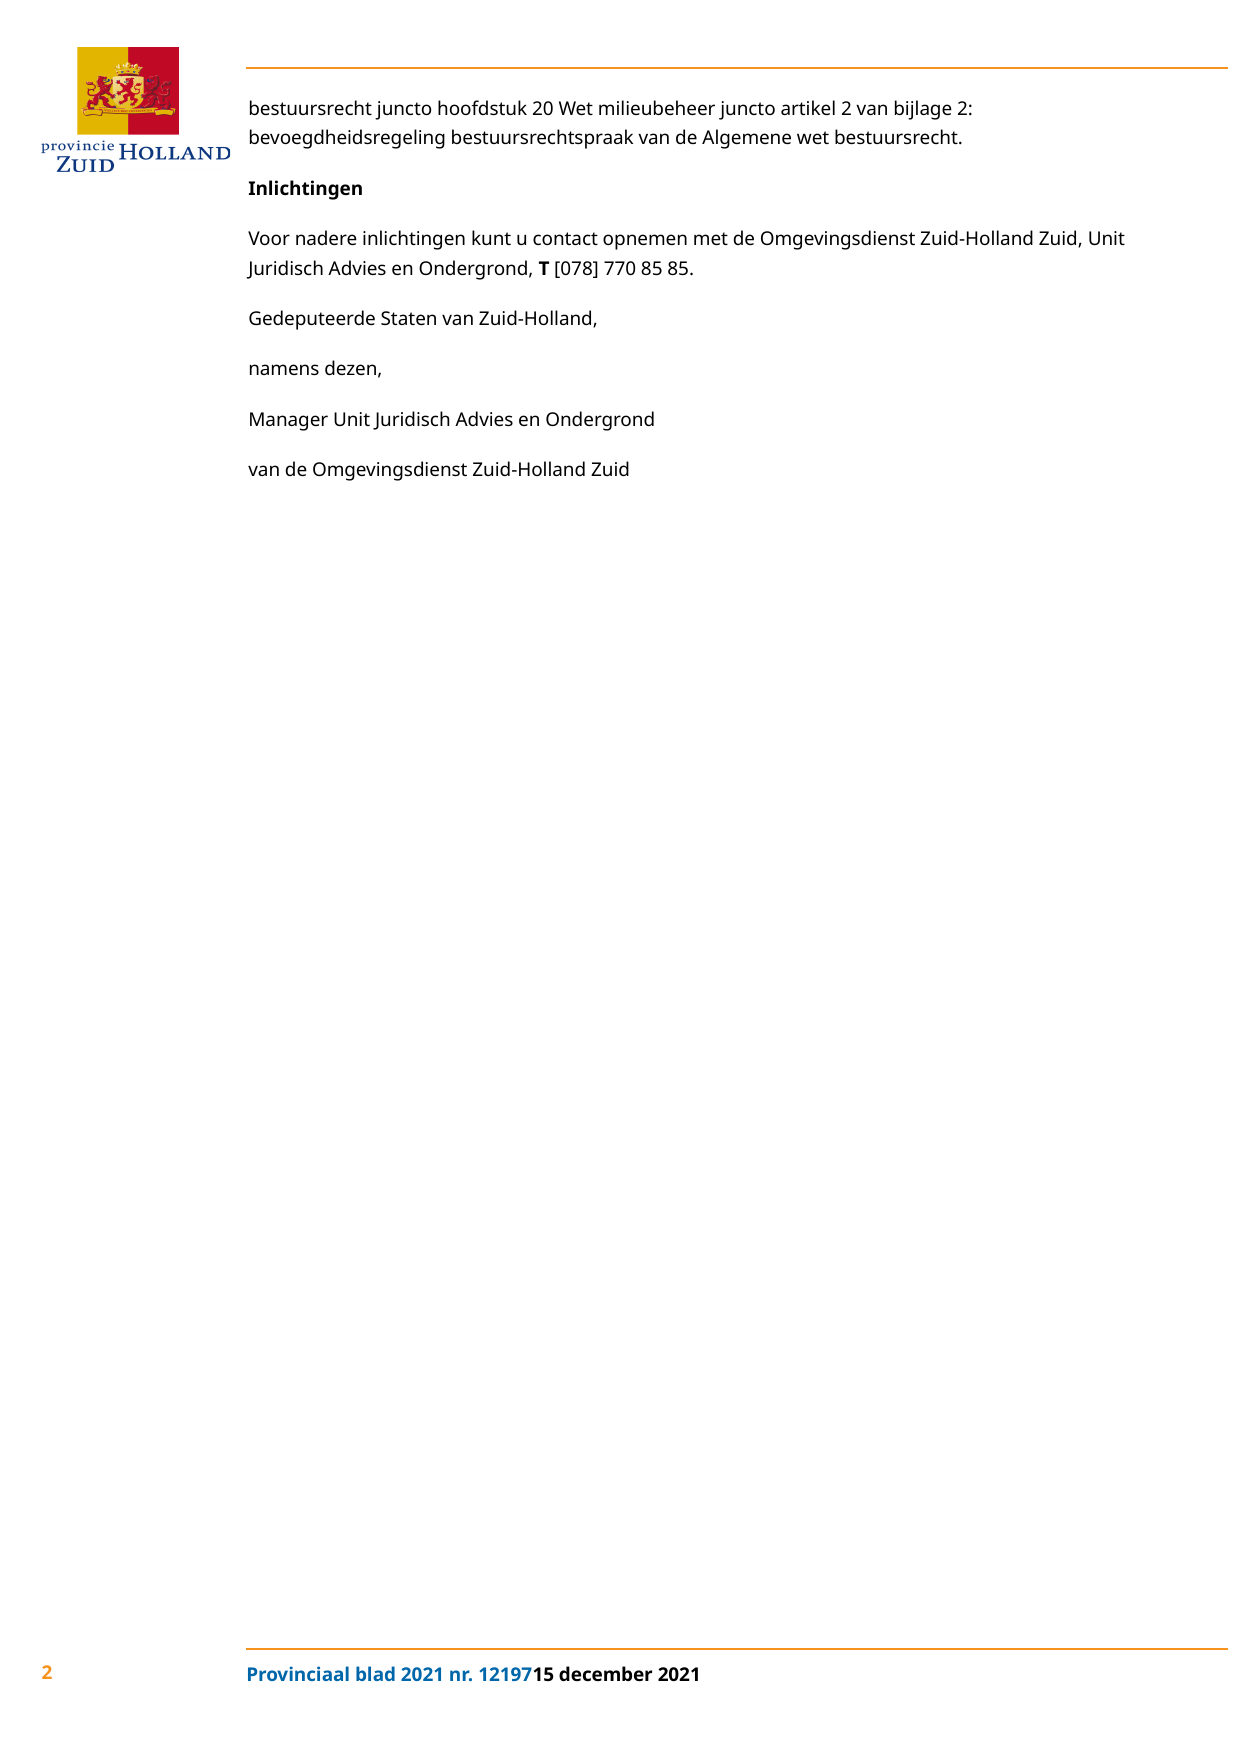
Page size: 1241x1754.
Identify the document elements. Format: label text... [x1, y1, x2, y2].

picture [41, 47, 231, 172]
text Gedeputeerde Staten van Zuid-Holland, [248, 305, 1152, 331]
text bestuursrecht juncto hoofdstuk 20 Wet milieubeheer juncto artikel 2 van bijlage 2: bevoegdheidsregeling bestuursrechtspraak van de Algemene wet bestuursrecht. [248, 95, 1152, 150]
text Voor nadere inlichtingen kunt u contact opnemen met de Omgevingsdienst Zuid-Holland Zuid, Unit Juridisch Advies en Ondergrond, T [078] 770 85 85. [248, 225, 1152, 281]
text namens dezen, [248, 356, 1152, 381]
text van de Omgevingsdienst Zuid-Holland Zuid [248, 456, 1152, 482]
text Manager Unit Juridisch Advies en Ondergrond [248, 406, 1152, 432]
text Inlichtingen [248, 175, 1152, 201]
